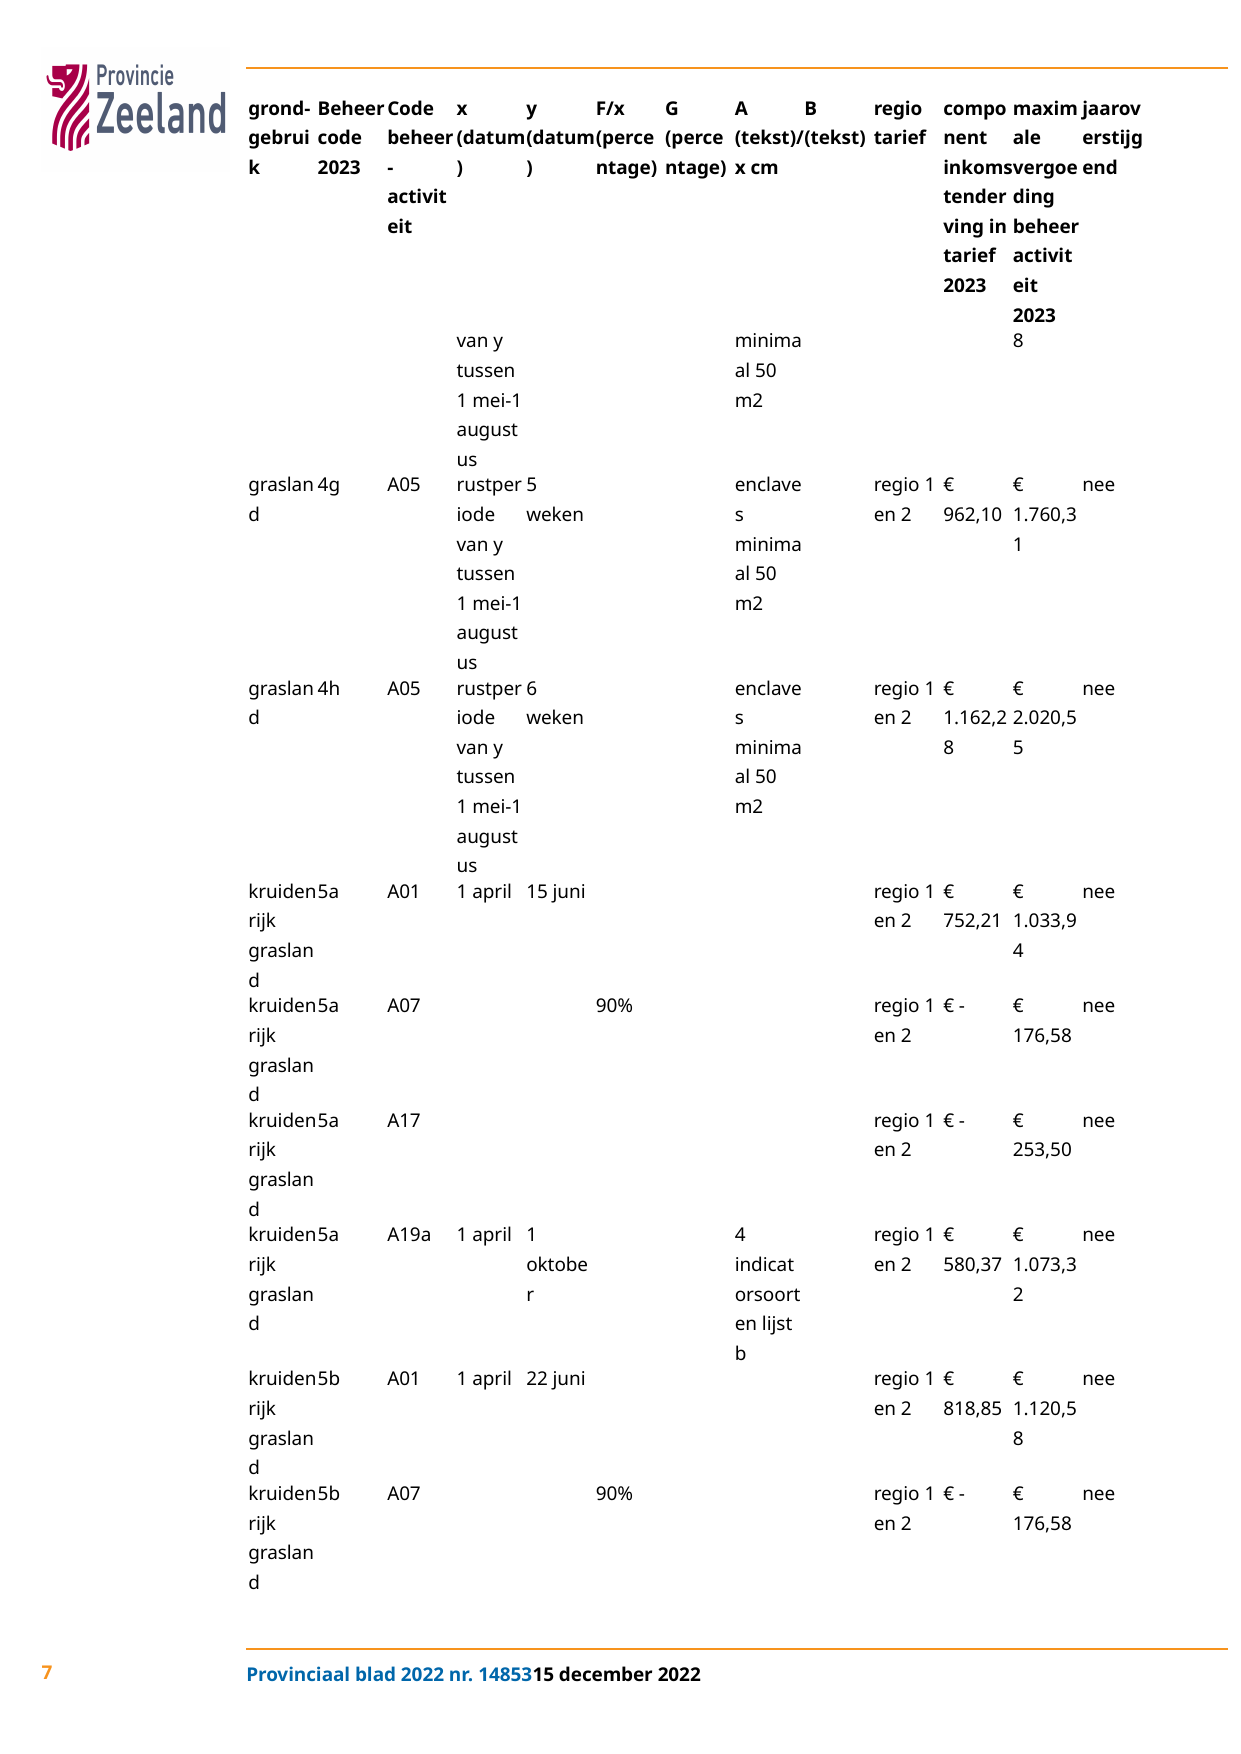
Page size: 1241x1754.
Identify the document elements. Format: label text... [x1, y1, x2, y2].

table_cell [665, 1222, 734, 1366]
table_cell 6 weken [526, 675, 596, 878]
table_header A (tekst)/ x cm [735, 95, 804, 328]
table_cell [804, 1222, 873, 1366]
table_cell regio 1 en 2 [874, 472, 943, 675]
table_cell A05 [387, 472, 456, 675]
table_cell [248, 328, 317, 472]
table_cell 1 april [456, 1366, 526, 1480]
table_cell regio 1 en 2 [874, 1366, 943, 1480]
table_cell regio 1 en 2 [874, 878, 943, 993]
table_header component inkomstenderving in tarief 2023 [943, 95, 1013, 328]
table_cell € 176,58 [1013, 993, 1082, 1107]
table_cell 5b [318, 1366, 387, 1480]
table_cell 5a [318, 1222, 387, 1366]
table_cell nee [1082, 1222, 1152, 1366]
table_cell [665, 1480, 734, 1594]
table_cell € 1.760,31 [1013, 472, 1082, 675]
table_cell € 962,10 [943, 472, 1013, 675]
table_cell [665, 1366, 734, 1480]
table_cell 5a [318, 993, 387, 1107]
table_cell [596, 1107, 665, 1222]
table_header y (datum) [526, 95, 596, 328]
table_cell 1 april [456, 878, 526, 993]
table_cell [804, 328, 873, 472]
table_cell grasland [248, 675, 317, 878]
table_cell regio 1 en 2 [874, 1480, 943, 1594]
table_cell kruidenrijk grasland [248, 1480, 317, 1594]
table_cell [804, 1366, 873, 1480]
table_cell 4g [318, 472, 387, 675]
table_cell [804, 675, 873, 878]
table_cell 1 oktober [526, 1222, 596, 1366]
table_cell [596, 1222, 665, 1366]
table_cell [665, 878, 734, 993]
table_cell enclaves minimaal 50 m2 [735, 675, 804, 878]
table_cell 4h [318, 675, 387, 878]
table_cell [735, 878, 804, 993]
table_cell 5 weken [526, 472, 596, 675]
table_cell 5a [318, 878, 387, 993]
table_cell van y tussen 1 mei-1 augustus [456, 328, 526, 472]
table_cell kruidenrijk grasland [248, 1366, 317, 1480]
table_cell € - [943, 1107, 1013, 1222]
table_cell [456, 1107, 526, 1222]
table_cell A07 [387, 993, 456, 1107]
table_cell [596, 675, 665, 878]
table_cell regio 1 en 2 [874, 675, 943, 878]
table_cell [596, 1366, 665, 1480]
table_cell [526, 1480, 596, 1594]
table_cell € - [943, 1480, 1013, 1594]
table_cell kruidenrijk grasland [248, 993, 317, 1107]
table_cell [526, 993, 596, 1107]
table_header x (datum) [456, 95, 526, 328]
table_cell [526, 328, 596, 472]
table_cell € 1.162,28 [943, 675, 1013, 878]
table_cell [665, 328, 734, 472]
table_cell [526, 1107, 596, 1222]
table_cell A07 [387, 1480, 456, 1594]
table_cell 8 [1013, 328, 1082, 472]
table_cell € 2.020,55 [1013, 675, 1082, 878]
table_cell minimaal 50 m2 [735, 328, 804, 472]
table_cell [804, 472, 873, 675]
table_cell [804, 878, 873, 993]
table_cell [943, 328, 1013, 472]
table_cell [387, 328, 456, 472]
table_cell [735, 1366, 804, 1480]
table_header F/x (percentage) [596, 95, 665, 328]
table_cell A05 [387, 675, 456, 878]
table_cell [804, 1107, 873, 1222]
table_cell € 752,21 [943, 878, 1013, 993]
table_cell [735, 993, 804, 1107]
table_cell regio 1 en 2 [874, 1222, 943, 1366]
table_cell [735, 1480, 804, 1594]
table_cell rustperiode van y tussen 1 mei-1 augustus [456, 472, 526, 675]
table_cell rustperiode van y tussen 1 mei-1 augustus [456, 675, 526, 878]
table_cell € 253,50 [1013, 1107, 1082, 1222]
table_cell [596, 328, 665, 472]
table_cell [456, 1480, 526, 1594]
table_cell nee [1082, 1480, 1152, 1594]
table_cell grasland [248, 472, 317, 675]
table_cell regio 1 en 2 [874, 1107, 943, 1222]
table_cell [804, 1480, 873, 1594]
table_cell kruidenrijk grasland [248, 1107, 317, 1222]
table_cell 90% [596, 993, 665, 1107]
table_cell nee [1082, 1366, 1152, 1480]
table_cell [874, 328, 943, 472]
table_header B (tekst) [804, 95, 873, 328]
table_cell A19a [387, 1222, 456, 1366]
table_cell A01 [387, 878, 456, 993]
table_cell nee [1082, 1107, 1152, 1222]
table_cell [1082, 328, 1152, 472]
table_header Beheer code 2023 [318, 95, 387, 328]
table_cell [456, 993, 526, 1107]
table_cell [596, 878, 665, 993]
table_cell € 818,85 [943, 1366, 1013, 1480]
table_cell € 176,58 [1013, 1480, 1082, 1594]
table_cell enclaves minimaal 50 m2 [735, 472, 804, 675]
table_cell [804, 993, 873, 1107]
table_cell [318, 328, 387, 472]
table_cell 4 indicatorsoorten lijst b [735, 1222, 804, 1366]
table_header grond-gebruik [248, 95, 317, 328]
table_cell A17 [387, 1107, 456, 1222]
table_cell € - [943, 993, 1013, 1107]
table_cell kruidenrijk grasland [248, 1222, 317, 1366]
table_cell [596, 472, 665, 675]
table_cell 15 juni [526, 878, 596, 993]
table_cell € 1.120,58 [1013, 1366, 1082, 1480]
table_cell nee [1082, 993, 1152, 1107]
table_header jaaroverstijgend [1082, 95, 1152, 328]
picture [41, 47, 231, 172]
table_cell € 1.073,32 [1013, 1222, 1082, 1366]
table_cell [665, 472, 734, 675]
table_cell [665, 993, 734, 1107]
table_cell € 580,37 [943, 1222, 1013, 1366]
table_cell € 1.033,94 [1013, 878, 1082, 993]
table_cell [735, 1107, 804, 1222]
table_cell nee [1082, 472, 1152, 675]
table_cell 90% [596, 1480, 665, 1594]
table_cell regio 1 en 2 [874, 993, 943, 1107]
table_cell A01 [387, 1366, 456, 1480]
table_header maximale vergoeding beheeractiviteit 2023 [1013, 95, 1082, 328]
table_cell nee [1082, 878, 1152, 993]
table_header Code beheer-activiteit [387, 95, 456, 328]
table_cell 5a [318, 1107, 387, 1222]
table_header regio tarief [874, 95, 943, 328]
table_cell 22 juni [526, 1366, 596, 1480]
table_cell 5b [318, 1480, 387, 1594]
table_cell [665, 1107, 734, 1222]
table_cell kruidenrijk grasland [248, 878, 317, 993]
table_header G (percentage) [665, 95, 734, 328]
table_cell nee [1082, 675, 1152, 878]
table_cell [665, 675, 734, 878]
table_cell 1 april [456, 1222, 526, 1366]
